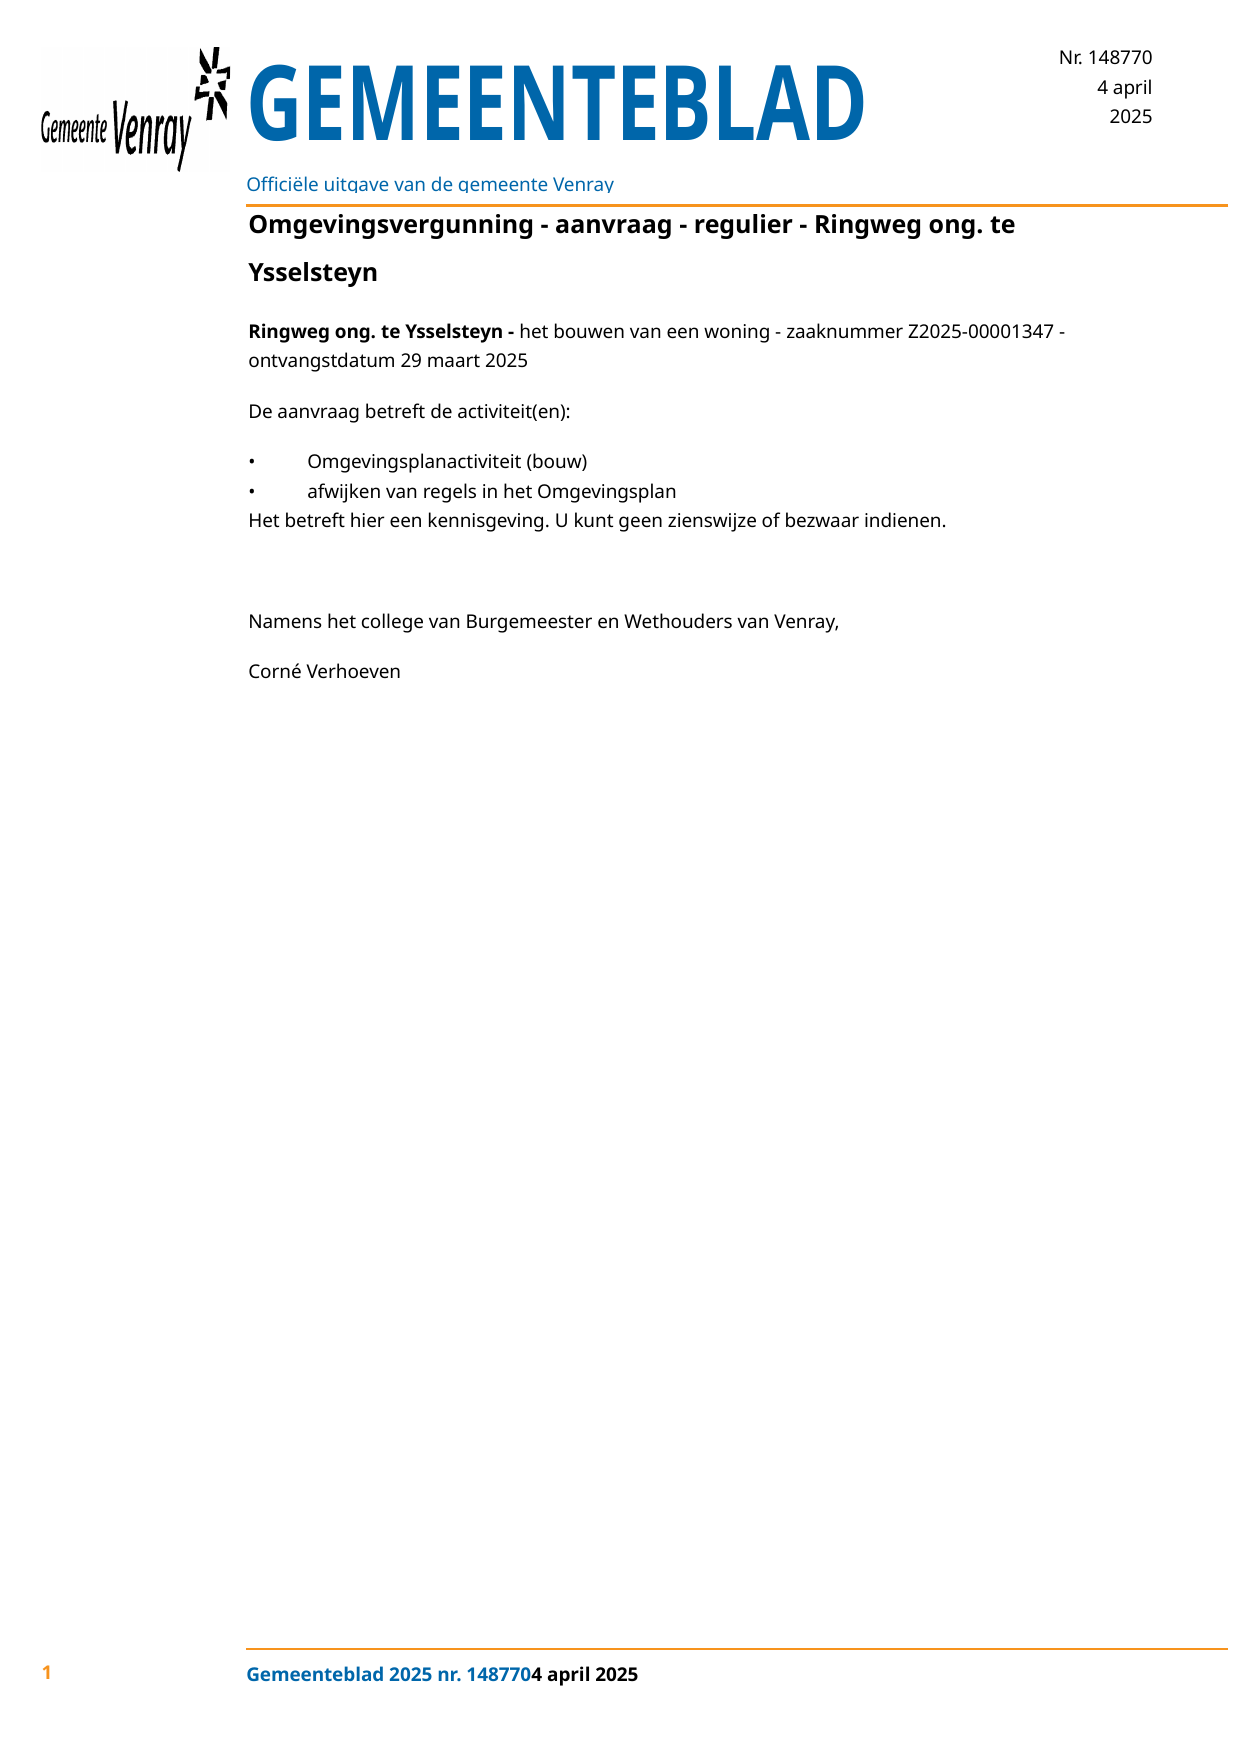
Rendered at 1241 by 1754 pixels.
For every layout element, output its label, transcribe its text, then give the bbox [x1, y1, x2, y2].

picture [41, 47, 231, 172]
list afwijken van regels in het Omgevingsplan [248, 478, 1152, 504]
text Ringweg ong. te Ysselsteyn - het bouwen van een woning - zaaknummer Z2025-00001347 - ontvangstdatum 29 maart 2025 [248, 318, 1152, 373]
text Namens het college van Burgemeester en Wethouders van Venray, [248, 608, 1152, 634]
list Omgevingsplanactiviteit (bouw) [248, 448, 1152, 474]
text Het betreft hier een kennisgeving. U kunt geen zienswijze of bezwaar indienen. [248, 507, 1152, 533]
text De aanvraag betreft de activiteit(en): [248, 398, 1152, 424]
text Corné Verhoeven [248, 659, 1152, 684]
text Omgevingsvergunning - aanvraag - regulier - Ringweg ong. te Ysselsteyn [248, 207, 1152, 288]
